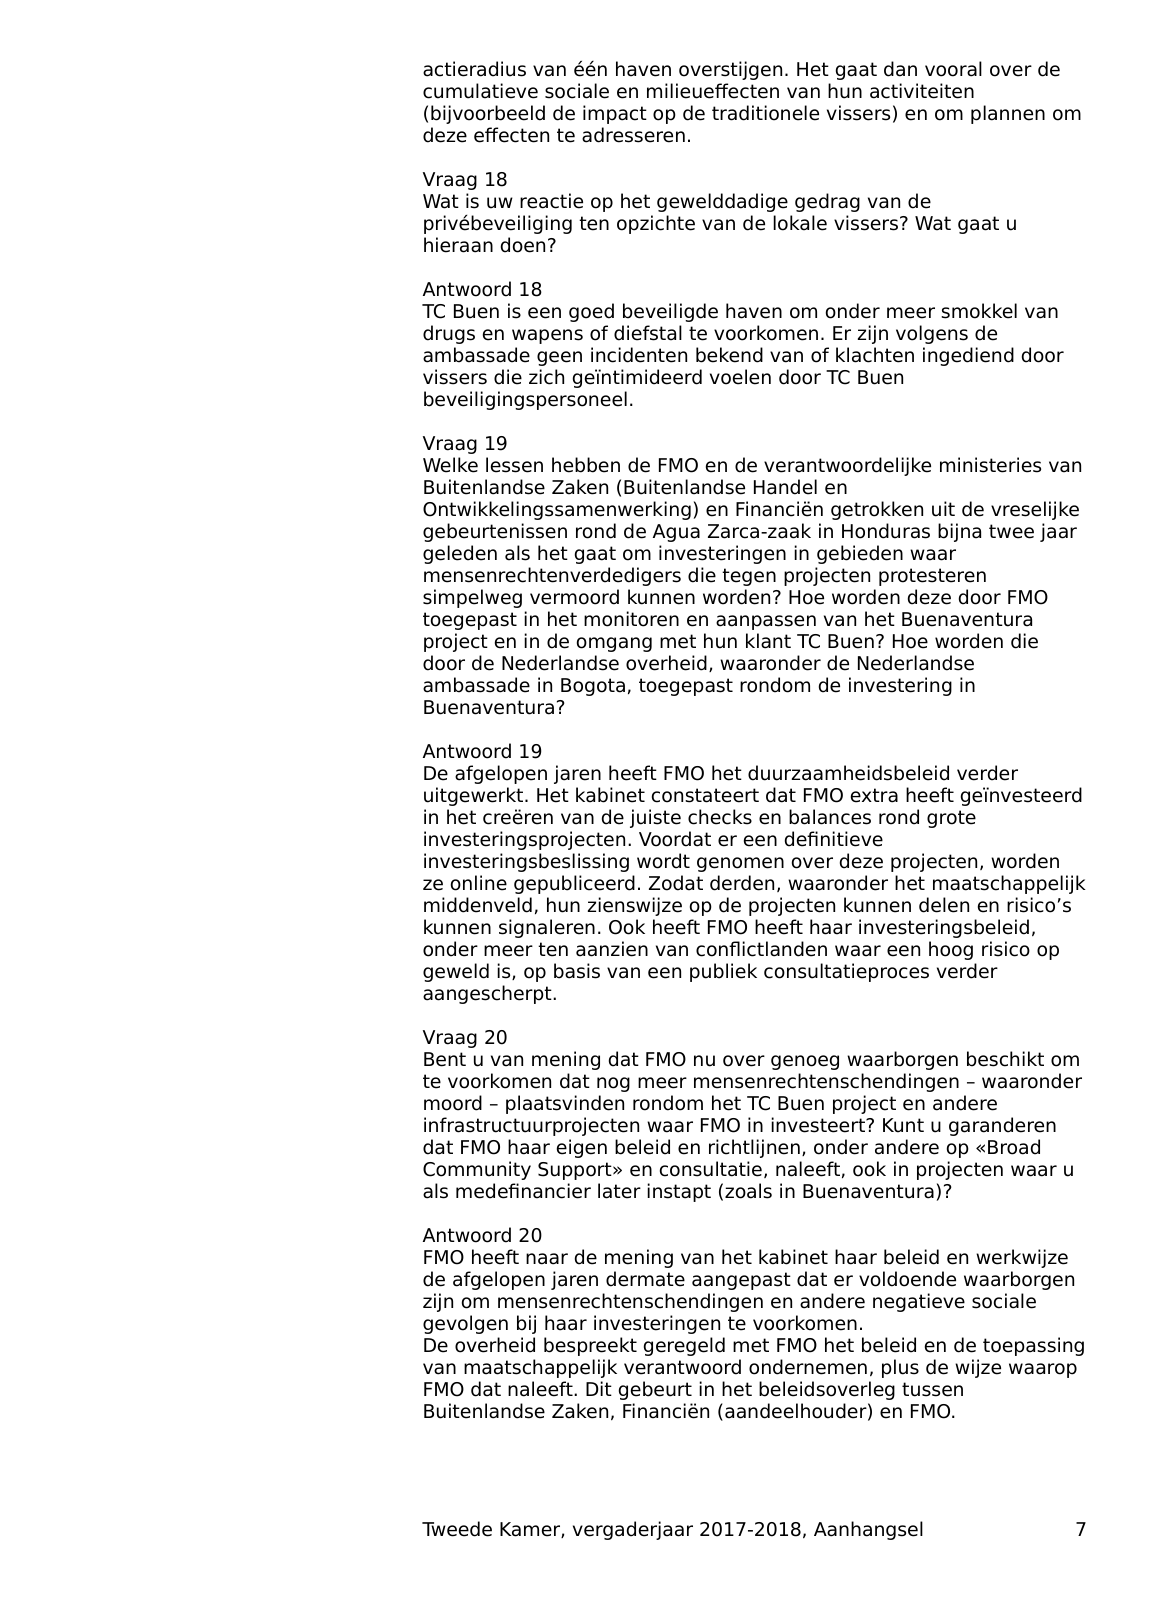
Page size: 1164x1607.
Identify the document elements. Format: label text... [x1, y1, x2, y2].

text Bent u van mening dat FMO nu over genoeg waarborgen beschikt om te voorkomen dat nog meer mensenrechtenschendingen – waaronder moord – plaatsvinden rondom het TC Buen project en andere infrastructuurprojecten waar FMO in investeert? Kunt u garanderen dat FMO haar eigen beleid en richtlijnen, onder andere op «Broad Community Support» en consultatie, naleeft, ook in projecten waar u als medefinancier later instapt (zoals in Buenaventura)? [422, 1049, 1087, 1203]
text Welke lessen hebben de FMO en de verantwoordelijke ministeries van Buitenlandse Zaken (Buitenlandse Handel en Ontwikkelingssamenwerking) en Financiën getrokken uit de vreselijke gebeurtenissen rond de Agua Zarca-zaak in Honduras bijna twee jaar geleden als het gaat om investeringen in gebieden waar mensenrechtenverdedigers die tegen projecten protesteren simpelweg vermoord kunnen worden? Hoe worden deze door FMO toegepast in het monitoren en aanpassen van het Buenaventura project en in de omgang met hun klant TC Buen? Hoe worden die door de Nederlandse overheid, waaronder de Nederlandse ambassade in Bogota, toegepast rondom de investering in Buenaventura? [422, 455, 1087, 719]
text Antwoord 19 [422, 741, 1087, 763]
text De afgelopen jaren heeft FMO het duurzaamheidsbeleid verder uitgewerkt. Het kabinet constateert dat FMO extra heeft geïnvesteerd in het creëren van de juiste checks en balances rond grote investeringsprojecten. Voordat er een definitieve investeringsbeslissing wordt genomen over deze projecten, worden ze online gepubliceerd. Zodat derden, waaronder het maatschappelijk middenveld, hun zienswijze op de projecten kunnen delen en risico’s kunnen signaleren. Ook heeft FMO heeft haar investeringsbeleid, onder meer ten aanzien van conflictlanden waar een hoog risico op geweld is, op basis van een publiek consultatieproces verder aangescherpt. [422, 763, 1087, 1005]
text Vraag 18 [422, 169, 1087, 191]
text actieradius van één haven overstijgen. Het gaat dan vooral over de cumulatieve sociale en milieueffecten van hun activiteiten (bijvoorbeeld de impact op de traditionele vissers) en om plannen om deze effecten te adresseren. [422, 59, 1087, 147]
text TC Buen is een goed beveiligde haven om onder meer smokkel van drugs en wapens of diefstal te voorkomen. Er zijn volgens de ambassade geen incidenten bekend van of klachten ingediend door vissers die zich geïntimideerd voelen door TC Buen beveiligingspersoneel. [422, 301, 1087, 411]
text Vraag 20 [422, 1027, 1087, 1049]
text Antwoord 18 [422, 279, 1087, 301]
text De overheid bespreekt geregeld met FMO het beleid en de toepassing van maatschappelijk verantwoord ondernemen, plus de wijze waarop FMO dat naleeft. Dit gebeurt in het beleidsoverleg tussen Buitenlandse Zaken, Financiën (aandeelhouder) en FMO. [422, 1335, 1087, 1423]
text FMO heeft naar de mening van het kabinet haar beleid en werkwijze de afgelopen jaren dermate aangepast dat er voldoende waarborgen zijn om mensenrechtenschendingen en andere negatieve sociale gevolgen bij haar investeringen te voorkomen. [422, 1247, 1087, 1335]
text Wat is uw reactie op het gewelddadige gedrag van de privébeveiliging ten opzichte van de lokale vissers? Wat gaat u hieraan doen? [422, 191, 1087, 257]
text Vraag 19 [422, 433, 1087, 455]
text Antwoord 20 [422, 1225, 1087, 1247]
